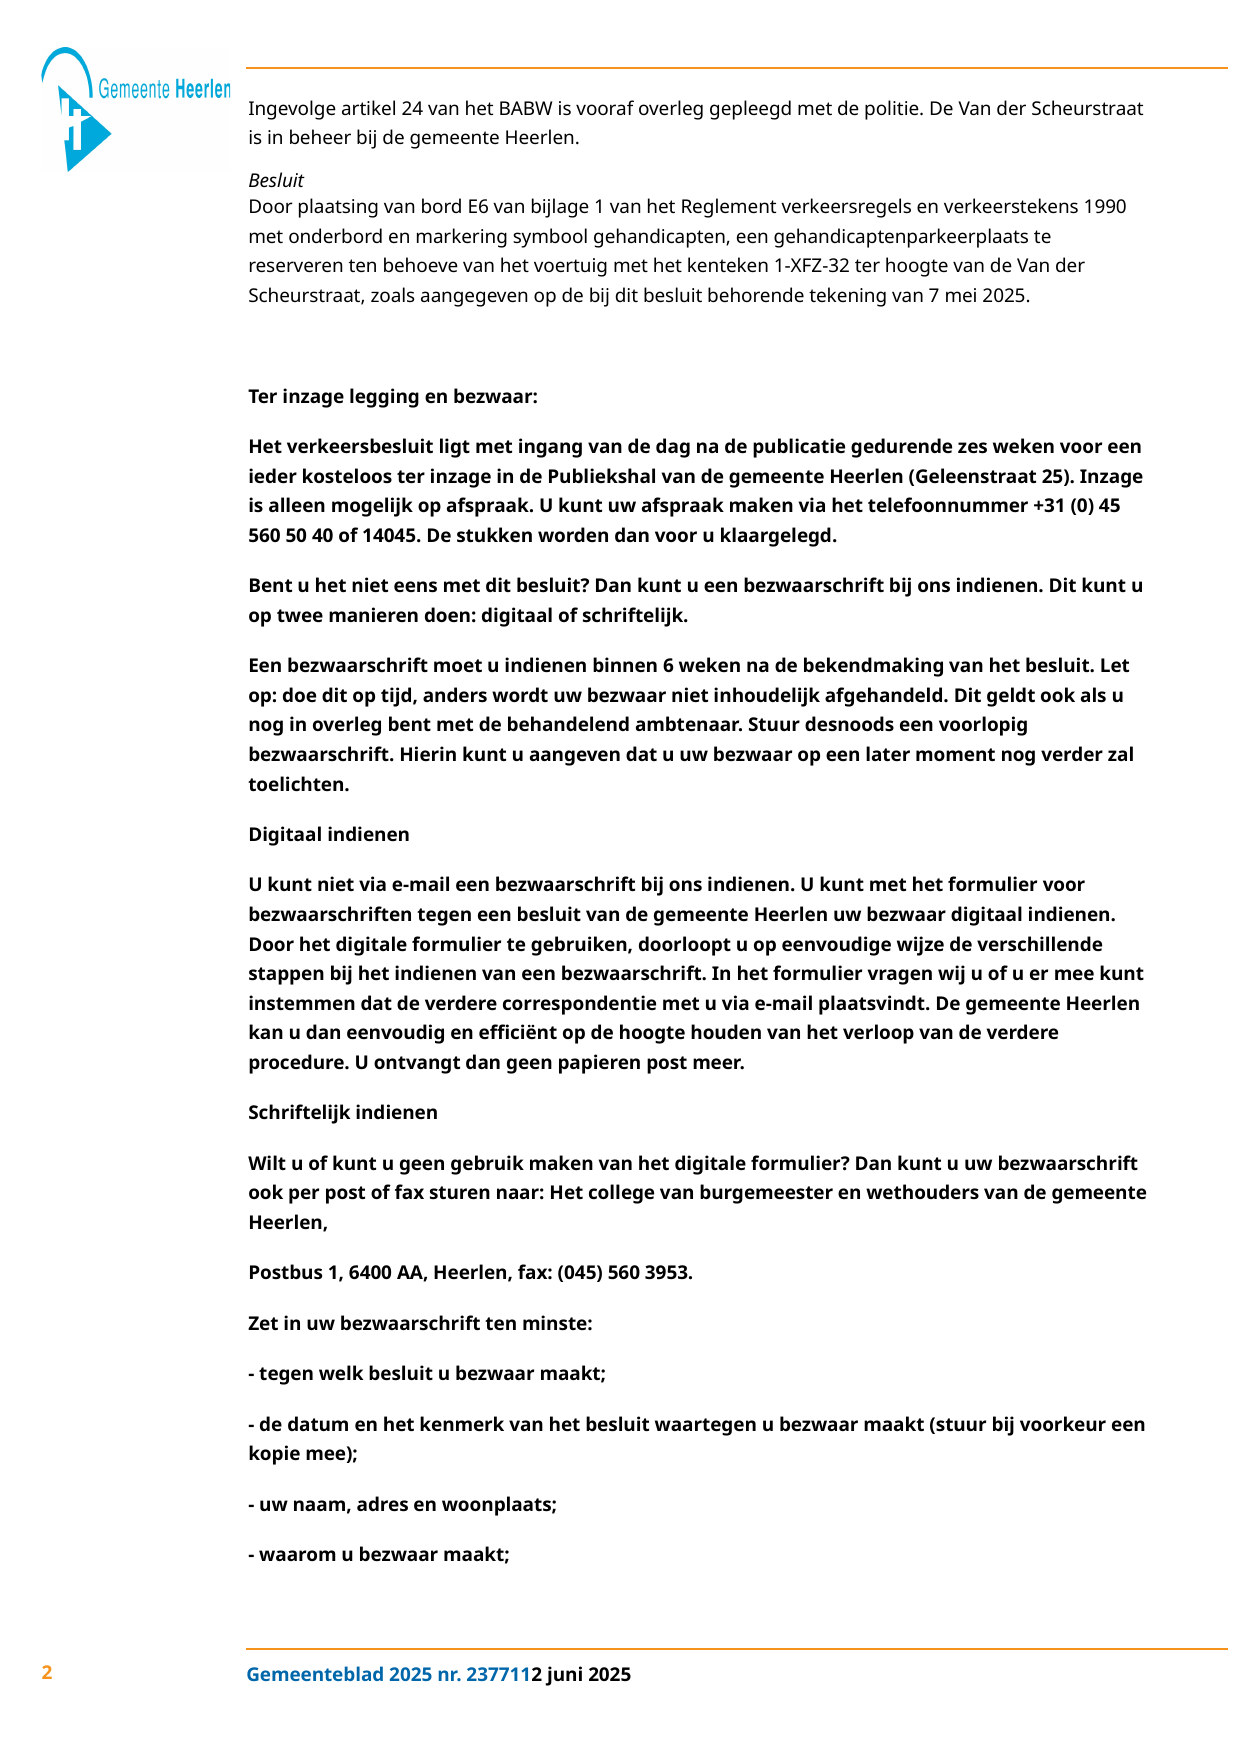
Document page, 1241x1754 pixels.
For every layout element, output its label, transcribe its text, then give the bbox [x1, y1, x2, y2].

text - uw naam, adres en woonplaats; [248, 1491, 1152, 1516]
text Wilt u of kunt u geen gebruik maken van het digitale formulier? Dan kunt u uw bezwaarschrift ook per post of fax sturen naar: Het college van burgemeester en wethouders van de gemeente Heerlen, [248, 1150, 1152, 1235]
text Digitaal indienen [248, 821, 1152, 847]
text Besluit [248, 167, 1152, 193]
text Ingevolge artikel 24 van het BABW is vooraf overleg gepleegd met de politie. De Van der Scheurstraat is in beheer bij de gemeente Heerlen. [248, 95, 1152, 150]
text - de datum en het kenmerk van het besluit waartegen u bezwaar maakt (stuur bij voorkeur een kopie mee); [248, 1411, 1152, 1466]
text - tegen welk besluit u bezwaar maakt; [248, 1360, 1152, 1386]
picture [41, 47, 59, 70]
text U kunt niet via e-mail een bezwaarschrift bij ons indienen. U kunt met het formulier voor bezwaarschriften tegen een besluit van de gemeente Heerlen uw bezwaar digitaal indienen. Door het digitale formulier te gebruiken, doorloopt u op eenvoudige wijze de verschillende stappen bij het indienen van een bezwaarschrift. In het formulier vragen wij u of u er mee kunt instemmen dat de verdere correspondentie met u via e-mail plaatsvindt. De gemeente Heerlen kan u dan eenvoudig en efficiënt op de hoogte houden van het verloop van de verdere procedure. U ontvangt dan geen papieren post meer. [248, 872, 1152, 1075]
text Een bezwaarschrift moet u indienen binnen 6 weken na de bekendmaking van het besluit. Let op: doe dit op tijd, anders wordt uw bezwaar niet inhoudelijk afgehandeld. Dit geldt ook als u nog in overleg bent met de behandelend ambtenaar. Stuur desnoods een voorlopig bezwaarschrift. Hierin kunt u aangeven dat u uw bezwaar op een later moment nog verder zal toelichten. [248, 652, 1152, 796]
text Zet in uw bezwaarschrift ten minste: [248, 1310, 1152, 1336]
text - waarom u bezwaar maakt; [248, 1541, 1152, 1567]
text Bent u het niet eens met dit besluit? Dan kunt u een bezwaarschrift bij ons indienen. Dit kunt u op twee manieren doen: digitaal of schriftelijk. [248, 572, 1152, 628]
text Postbus 1, 6400 AA, Heerlen, fax: (045) 560 3953. [248, 1259, 1152, 1285]
text Ter inzage legging en bezwaar: [248, 383, 1152, 408]
text Het verkeersbesluit ligt met ingang van de dag na de publicatie gedurende zes weken voor een ieder kosteloos ter inzage in de Publiekshal van de gemeente Heerlen (Geleenstraat 25). Inzage is alleen mogelijk op afspraak. U kunt uw afspraak maken via het telefoonnummer +31 (0) 45 560 50 40 of 14045. De stukken worden dan voor u klaargelegd. [248, 433, 1152, 548]
text Schriftelijk indienen [248, 1099, 1152, 1125]
picture [41, 47, 231, 172]
text Door plaatsing van bord E6 van bijlage 1 van het Reglement verkeersregels en verkeerstekens 1990 met onderbord en markering symbool gehandicapten, een gehandicaptenparkeerplaats te reserveren ten behoeve van het voertuig met het kenteken 1-XFZ-32 ter hoogte van de Van der Scheurstraat, zoals aangegeven op de bij dit besluit behorende tekening van 7 mei 2025. [248, 193, 1152, 308]
